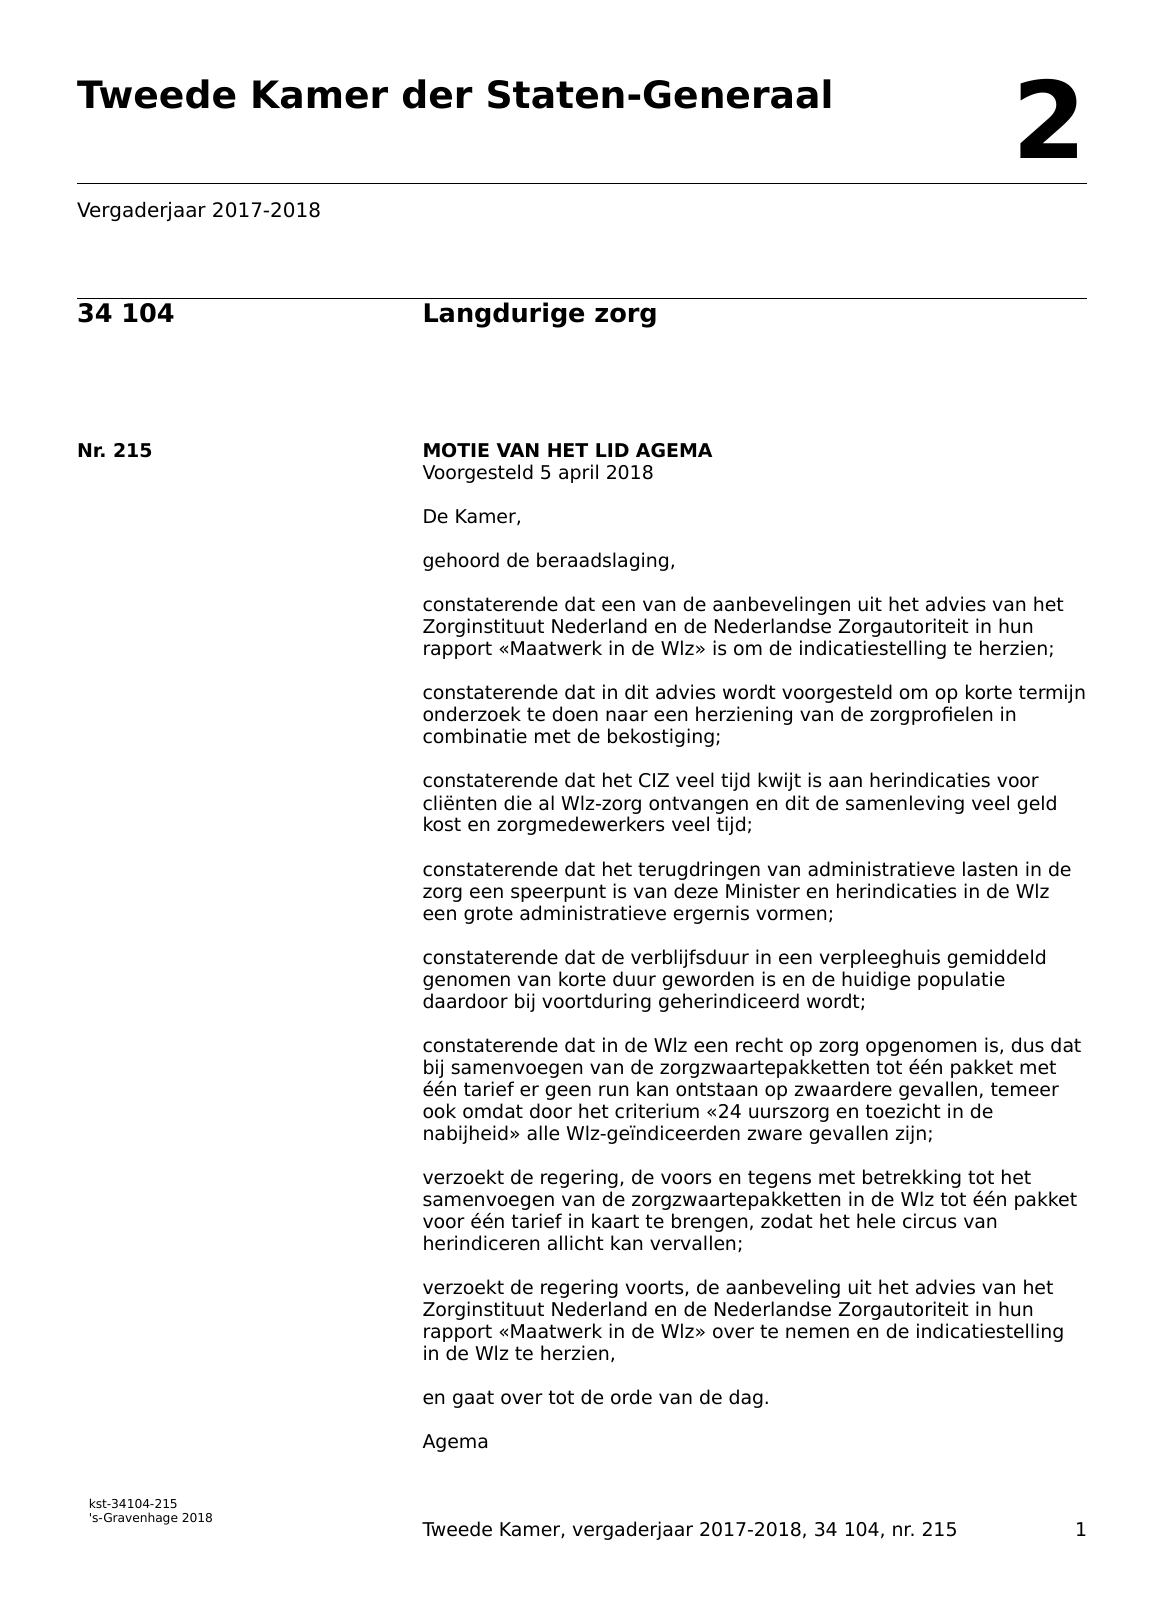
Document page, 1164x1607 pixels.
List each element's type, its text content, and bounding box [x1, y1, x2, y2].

table_cell Vergaderjaar 2017-2018 [77, 184, 1087, 298]
text verzoekt de regering, de voors en tegens met betrekking tot het samenvoegen van de zorgzwaartepakketten in de Wlz tot één pakket voor één tarief in kaart te brengen, zodat het hele circus van herindiceren allicht kan vervallen; [422, 1167, 1087, 1255]
text constaterende dat de verblijfsduur in een verpleeghuis gemiddeld genomen van korte duur geworden is en de huidige populatie daardoor bij voortduring geherindiceerd wordt; [422, 947, 1087, 1013]
text verzoekt de regering voorts, de aanbeveling uit het advies van het Zorginstituut Nederland en de Nederlandse Zorgautoriteit in hun rapport «Maatwerk in de Wlz» over te nemen en de indicatiestelling in de Wlz te herzien, [422, 1277, 1087, 1365]
text en gaat over tot de orde van de dag. [422, 1387, 1087, 1409]
text kst-34104-215 [88, 1497, 323, 1511]
text constaterende dat in de Wlz een recht op zorg opgenomen is, dus dat bij samenvoegen van de zorgzwaartepakketten tot één pakket met één tarief er geen run kan ontstaan op zwaardere gevallen, temeer ook omdat door het criterium «24 uurszorg en toezicht in de nabijheid» alle Wlz-geïndiceerden zware gevallen zijn; [422, 1035, 1087, 1145]
text 's-Gravenhage 2018 [88, 1511, 323, 1525]
text constaterende dat in dit advies wordt voorgesteld om op korte termijn onderzoek te doen naar een herziening van de zorgprofielen in combinatie met de bekostiging; [422, 682, 1087, 748]
table_header 2 [886, 59, 1087, 183]
text Agema [422, 1431, 1087, 1453]
text gehoord de beraadslaging, [422, 550, 1087, 572]
subtitle 34 104 Langdurige zorg [77, 299, 1087, 329]
text constaterende dat een van de aanbevelingen uit het advies van het Zorginstituut Nederland en de Nederlandse Zorgautoriteit in hun rapport «Maatwerk in de Wlz» is om de indicatiestelling te herzien; [422, 594, 1087, 660]
text Voorgesteld 5 april 2018 [422, 462, 1087, 484]
table_header Tweede Kamer der Staten-Generaal [77, 59, 886, 183]
text De Kamer, [422, 506, 1087, 528]
subtitle Nr. 215 MOTIE VAN HET LID AGEMA [77, 440, 1087, 462]
text constaterende dat het terugdringen van administratieve lasten in de zorg een speerpunt is van deze Minister en herindicaties in de Wlz een grote administratieve ergernis vormen; [422, 858, 1087, 924]
text constaterende dat het CIZ veel tijd kwijt is aan herindicaties voor cliënten die al Wlz-zorg ontvangen en dit de samenleving veel geld kost en zorgmedewerkers veel tijd; [422, 770, 1087, 836]
